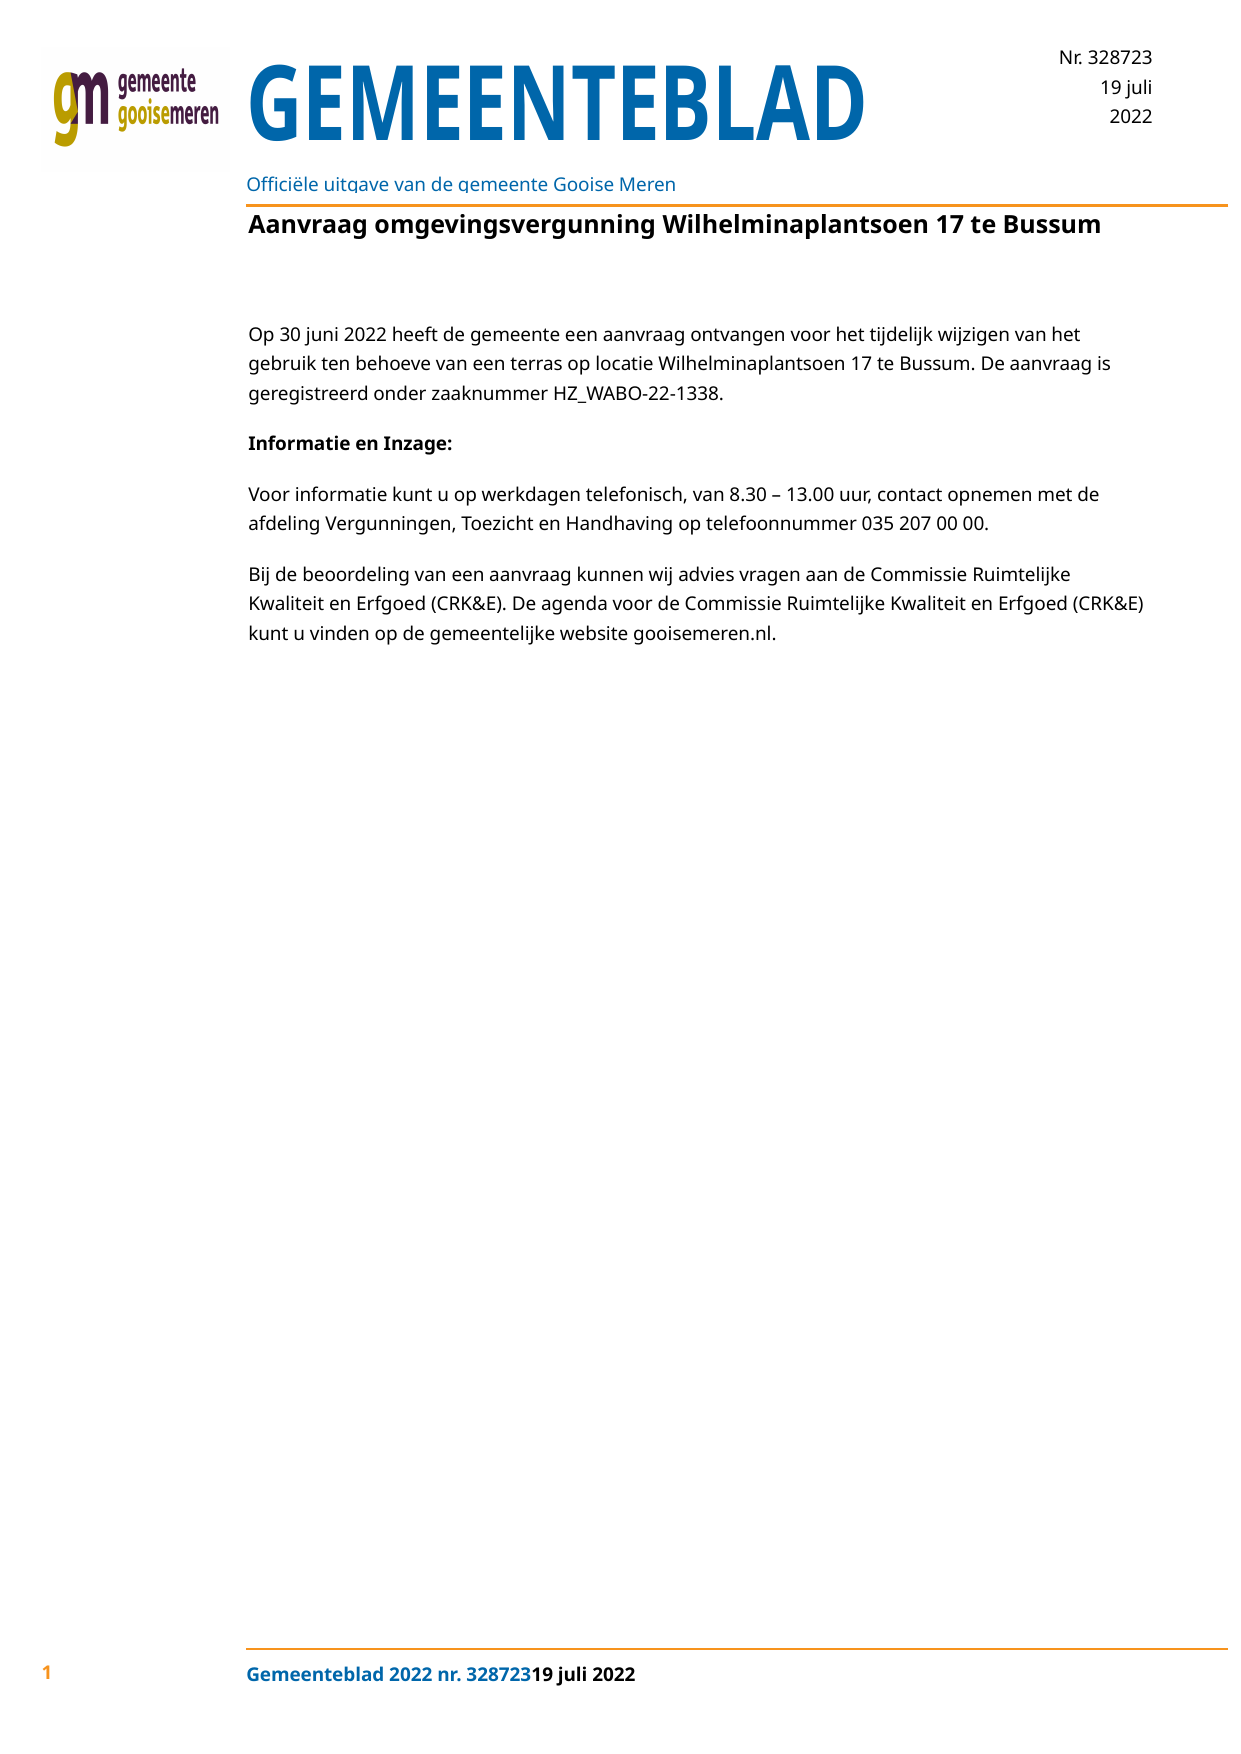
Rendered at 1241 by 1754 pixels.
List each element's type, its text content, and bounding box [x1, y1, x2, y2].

text Op 30 juni 2022 heeft de gemeente een aanvraag ontvangen voor het tijdelijk wijzigen van het gebruik ten behoeve van een terras op locatie Wilhelminaplantsoen 17 te Bussum. De aanvraag is geregistreerd onder zaaknummer HZ_WABO-22-1338. [248, 321, 1152, 406]
text Voor informatie kunt u op werkdagen telefonisch, van 8.30 – 13.00 uur, contact opnemen met de afdeling Vergunningen, Toezicht en Handhaving op telefoonnummer 035 207 00 00. [248, 481, 1152, 536]
text Bij de beoordeling van een aanvraag kunnen wij advies vragen aan de Commissie Ruimtelijke Kwaliteit en Erfgoed (CRK&E). De agenda voor de Commissie Ruimtelijke Kwaliteit en Erfgoed (CRK&E) kunt u vinden op de gemeentelijke website gooisemeren.nl. [248, 561, 1152, 646]
text Aanvraag omgevingsvergunning Wilhelminaplantsoen 17 te Bussum [248, 207, 1152, 241]
text Informatie en Inzage: [248, 430, 1152, 456]
picture [41, 47, 231, 172]
